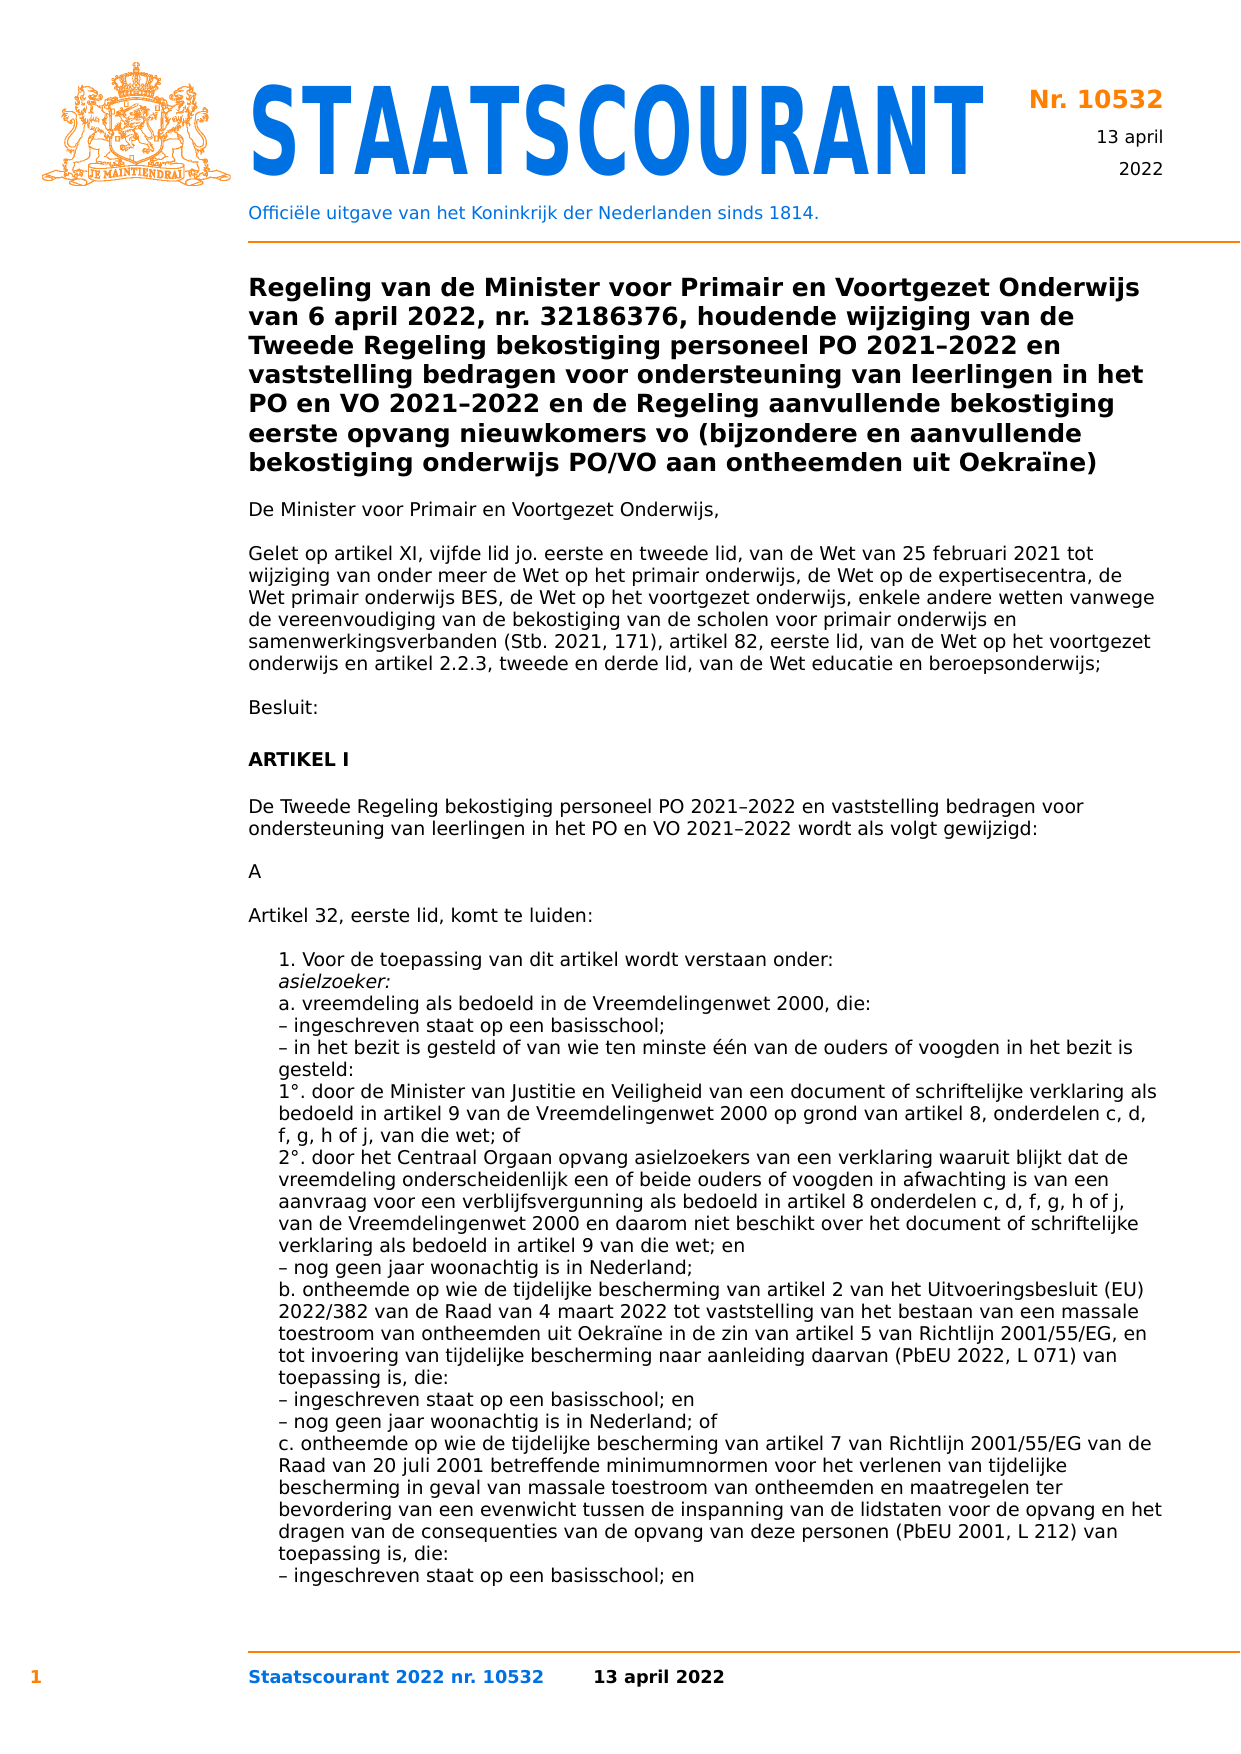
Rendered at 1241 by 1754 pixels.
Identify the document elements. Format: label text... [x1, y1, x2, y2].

table_cell 2022 [998, 153, 1240, 203]
table_cell Officiële uitgave van het Koninkrijk der Nederlanden sinds 1814. [248, 203, 1240, 241]
table_header STAATSCOURANT [248, 62, 998, 203]
text – nog geen jaar woonachtig is in Nederland; of [278, 1411, 1163, 1433]
text De Minister voor Primair en Voortgezet Onderwijs, [248, 499, 1163, 521]
text asielzoeker: [278, 971, 1163, 993]
subtitle Regeling van de Minister voor Primair en Voortgezet Onderwijs van 6 april 2022, nr. 32186376, houdende wijziging van de Tweede Regeling bekostiging personeel PO 2021–2022 en vaststelling bedragen voor ondersteuning van leerlingen in het PO en VO 2021–2022 en de Regeling aanvullende bekostiging eerste opvang nieuwkomers vo (bijzondere en aanvullende bekostiging onderwijs PO/VO aan ontheemden uit Oekraïne) [248, 273, 1163, 477]
text A [248, 861, 1163, 883]
text 2°. door het Centraal Orgaan opvang asielzoekers van een verklaring waaruit blijkt dat de vreemdeling onderscheidenlijk een of beide ouders of voogden in afwachting is van een aanvraag voor een verblijfsvergunning als bedoeld in artikel 8 onderdelen c, d, f, g, h of j, van de Vreemdelingenwet 2000 en daarom niet beschikt over het document of schriftelijke verklaring als bedoeld in artikel 9 van die wet; en [278, 1147, 1163, 1257]
text Gelet op artikel XI, vijfde lid jo. eerste en tweede lid, van de Wet van 25 februari 2021 tot wijziging van onder meer de Wet op het primair onderwijs, de Wet op de expertisecentra, de Wet primair onderwijs BES, de Wet op het voortgezet onderwijs, enkele andere wetten vanwege de vereenvoudiging van de bekostiging van de scholen voor primair onderwijs en samenwerkingsverbanden (Stb. 2021, 171), artikel 82, eerste lid, van de Wet op het voortgezet onderwijs en artikel 2.2.3, tweede en derde lid, van de Wet educatie en beroepsonderwijs; [248, 543, 1163, 675]
text b. ontheemde op wie de tijdelijke bescherming van artikel 2 van het Uitvoeringsbesluit (EU) 2022/382 van de Raad van 4 maart 2022 tot vaststelling van het bestaan van een massale toestroom van ontheemden uit Oekraïne in de zin van artikel 5 van Richtlijn 2001/55/EG, en tot invoering van tijdelijke bescherming naar aanleiding daarvan (PbEU 2022, L 071) van toepassing is, die: [278, 1279, 1163, 1389]
text – in het bezit is gesteld of van wie ten minste één van de ouders of voogden in het bezit is gesteld: [278, 1037, 1163, 1081]
table_header [25, 62, 248, 241]
subtitle ARTIKEL I [248, 749, 1163, 771]
text – ingeschreven staat op een basisschool; en [278, 1389, 1163, 1411]
text De Tweede Regeling bekostiging personeel PO 2021–2022 en vaststelling bedragen voor ondersteuning van leerlingen in het PO en VO 2021–2022 wordt als volgt gewijzigd: [248, 796, 1163, 839]
text Besluit: [248, 697, 1163, 719]
text – nog geen jaar woonachtig is in Nederland; [278, 1257, 1163, 1279]
text – ingeschreven staat op een basisschool; [278, 1015, 1163, 1037]
text 1°. door de Minister van Justitie en Veiligheid van een document of schriftelijke verklaring als bedoeld in artikel 9 van de Vreemdelingenwet 2000 op grond van artikel 8, onderdelen c, d, f, g, h of j, van die wet; of [278, 1081, 1163, 1147]
text 1. Voor de toepassing van dit artikel wordt verstaan onder: [278, 949, 1163, 971]
text Artikel 32, eerste lid, komt te luiden: [248, 905, 1163, 927]
table_cell 13 april [998, 121, 1240, 153]
picture [41, 62, 231, 186]
text – ingeschreven staat op een basisschool; en [278, 1564, 1163, 1587]
text c. ontheemde op wie de tijdelijke bescherming van artikel 7 van Richtlĳn 2001/55/EG van de Raad van 20 juli 2001 betreffende minimumnormen voor het verlenen van tĳdelĳke bescherming in geval van massale toestroom van ontheemden en maatregelen ter bevordering van een evenwicht tussen de inspanning van de lidstaten voor de opvang en het dragen van de consequenties van de opvang van deze personen (PbEU 2001, L 212) van toepassing is, die: [278, 1433, 1163, 1564]
text a. vreemdeling als bedoeld in de Vreemdelingenwet 2000, die: [278, 993, 1163, 1015]
table_header Nr. 10532 [998, 62, 1240, 121]
